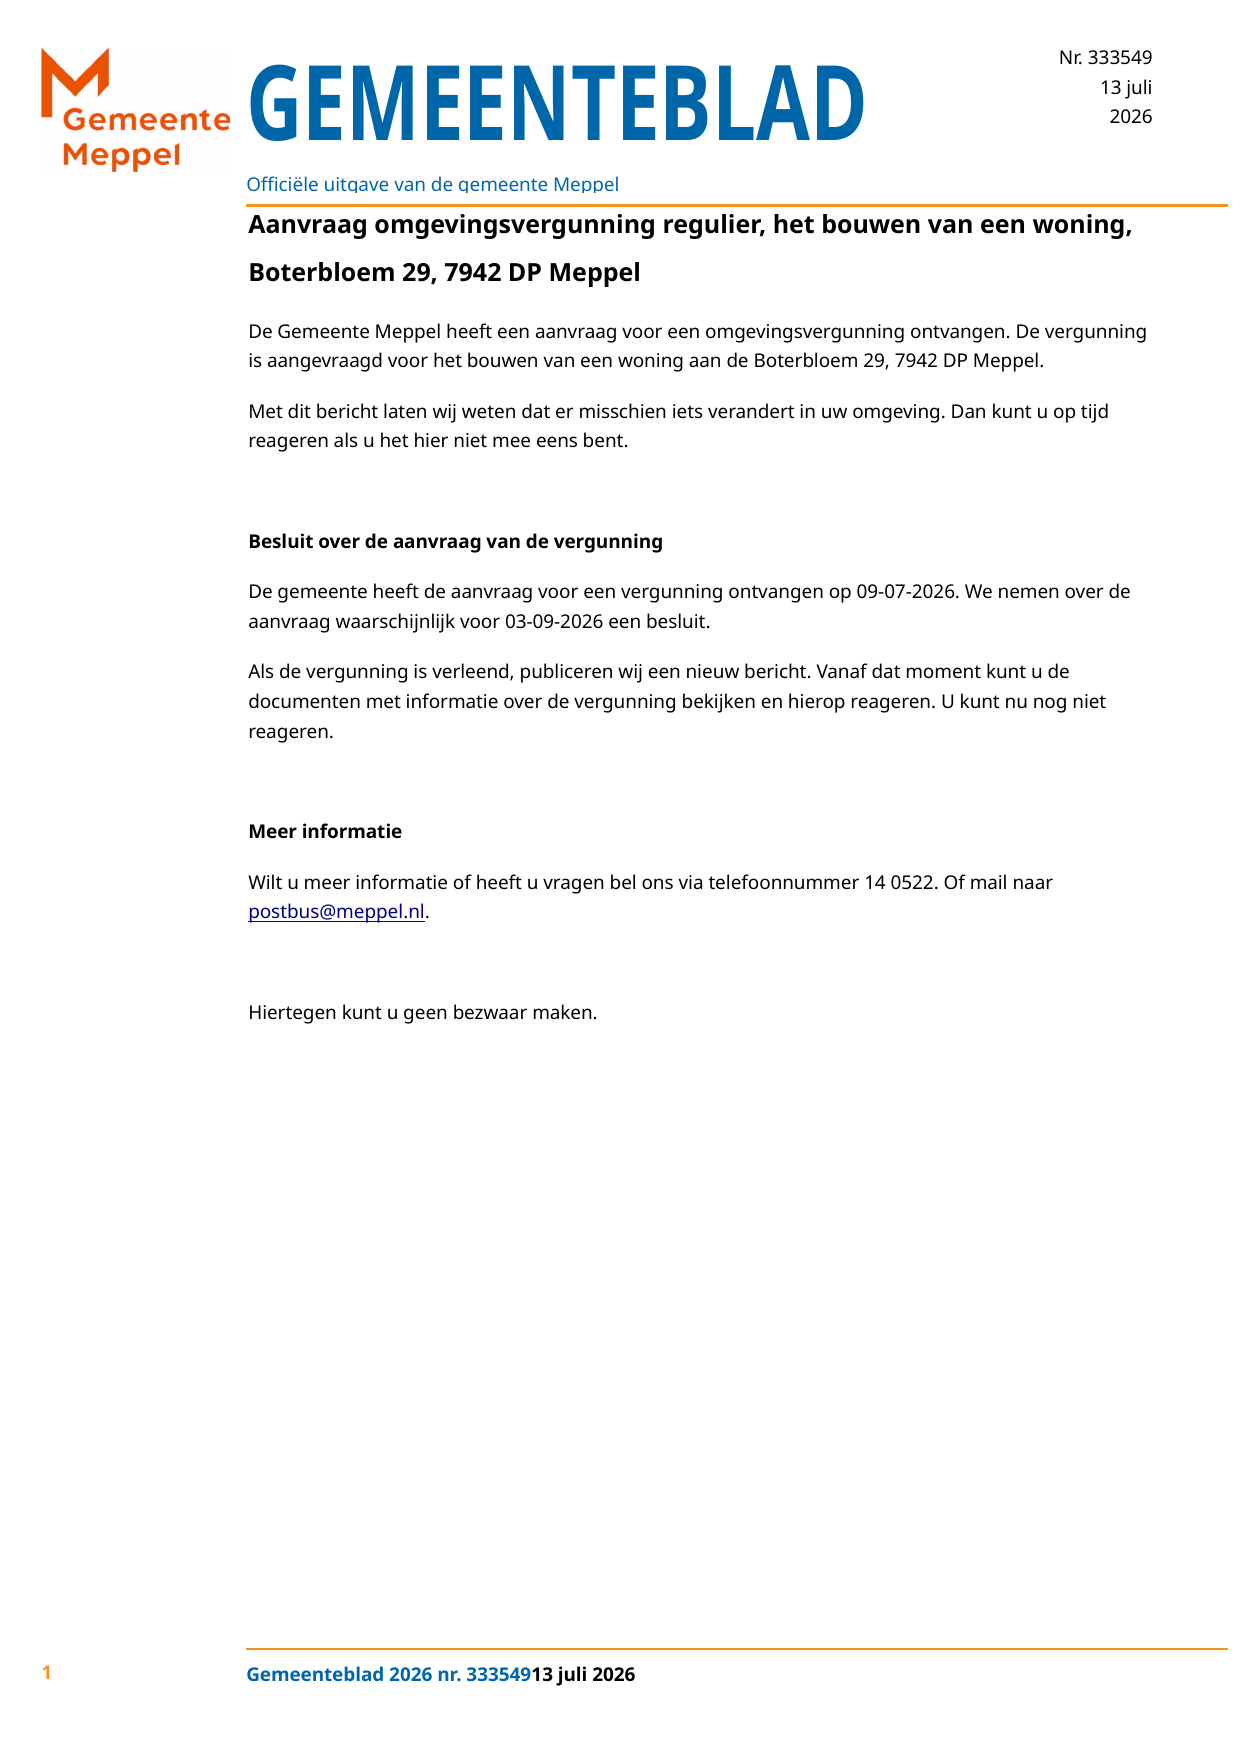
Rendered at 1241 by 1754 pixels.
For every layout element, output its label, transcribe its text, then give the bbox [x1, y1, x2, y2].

text De gemeente heeft de aanvraag voor een vergunning ontvangen op 09-07-2026. We nemen over de aanvraag waarschijnlijk voor 03-09-2026 een besluit. [248, 579, 1152, 634]
text De Gemeente Meppel heeft een aanvraag voor een omgevingsvergunning ontvangen. De vergunning is aangevraagd voor het bouwen van een woning aan de Boterbloem 29, 7942 DP Meppel. [248, 318, 1152, 373]
text Hiertegen kunt u geen bezwaar maken. [248, 999, 1152, 1025]
text Aanvraag omgevingsvergunning regulier, het bouwen van een woning, Boterbloem 29, 7942 DP Meppel [248, 207, 1152, 288]
text Wilt u meer informatie of heeft u vragen bel ons via telefoonnummer 14 0522. Of mail naar postbus@meppel.nl. [248, 869, 1152, 924]
picture [41, 47, 231, 172]
text Meer informatie [248, 819, 1152, 844]
text Besluit over de aanvraag van de vergunning [248, 528, 1152, 554]
text Als de vergunning is verleend, publiceren wij een nieuw bericht. Vanaf dat moment kunt u de documenten met informatie over de vergunning bekijken en hierop reageren. U kunt nu nog niet reageren. [248, 659, 1152, 744]
text Met dit bericht laten wij weten dat er misschien iets verandert in uw omgeving. Dan kunt u op tijd reageren als u het hier niet mee eens bent. [248, 398, 1152, 453]
